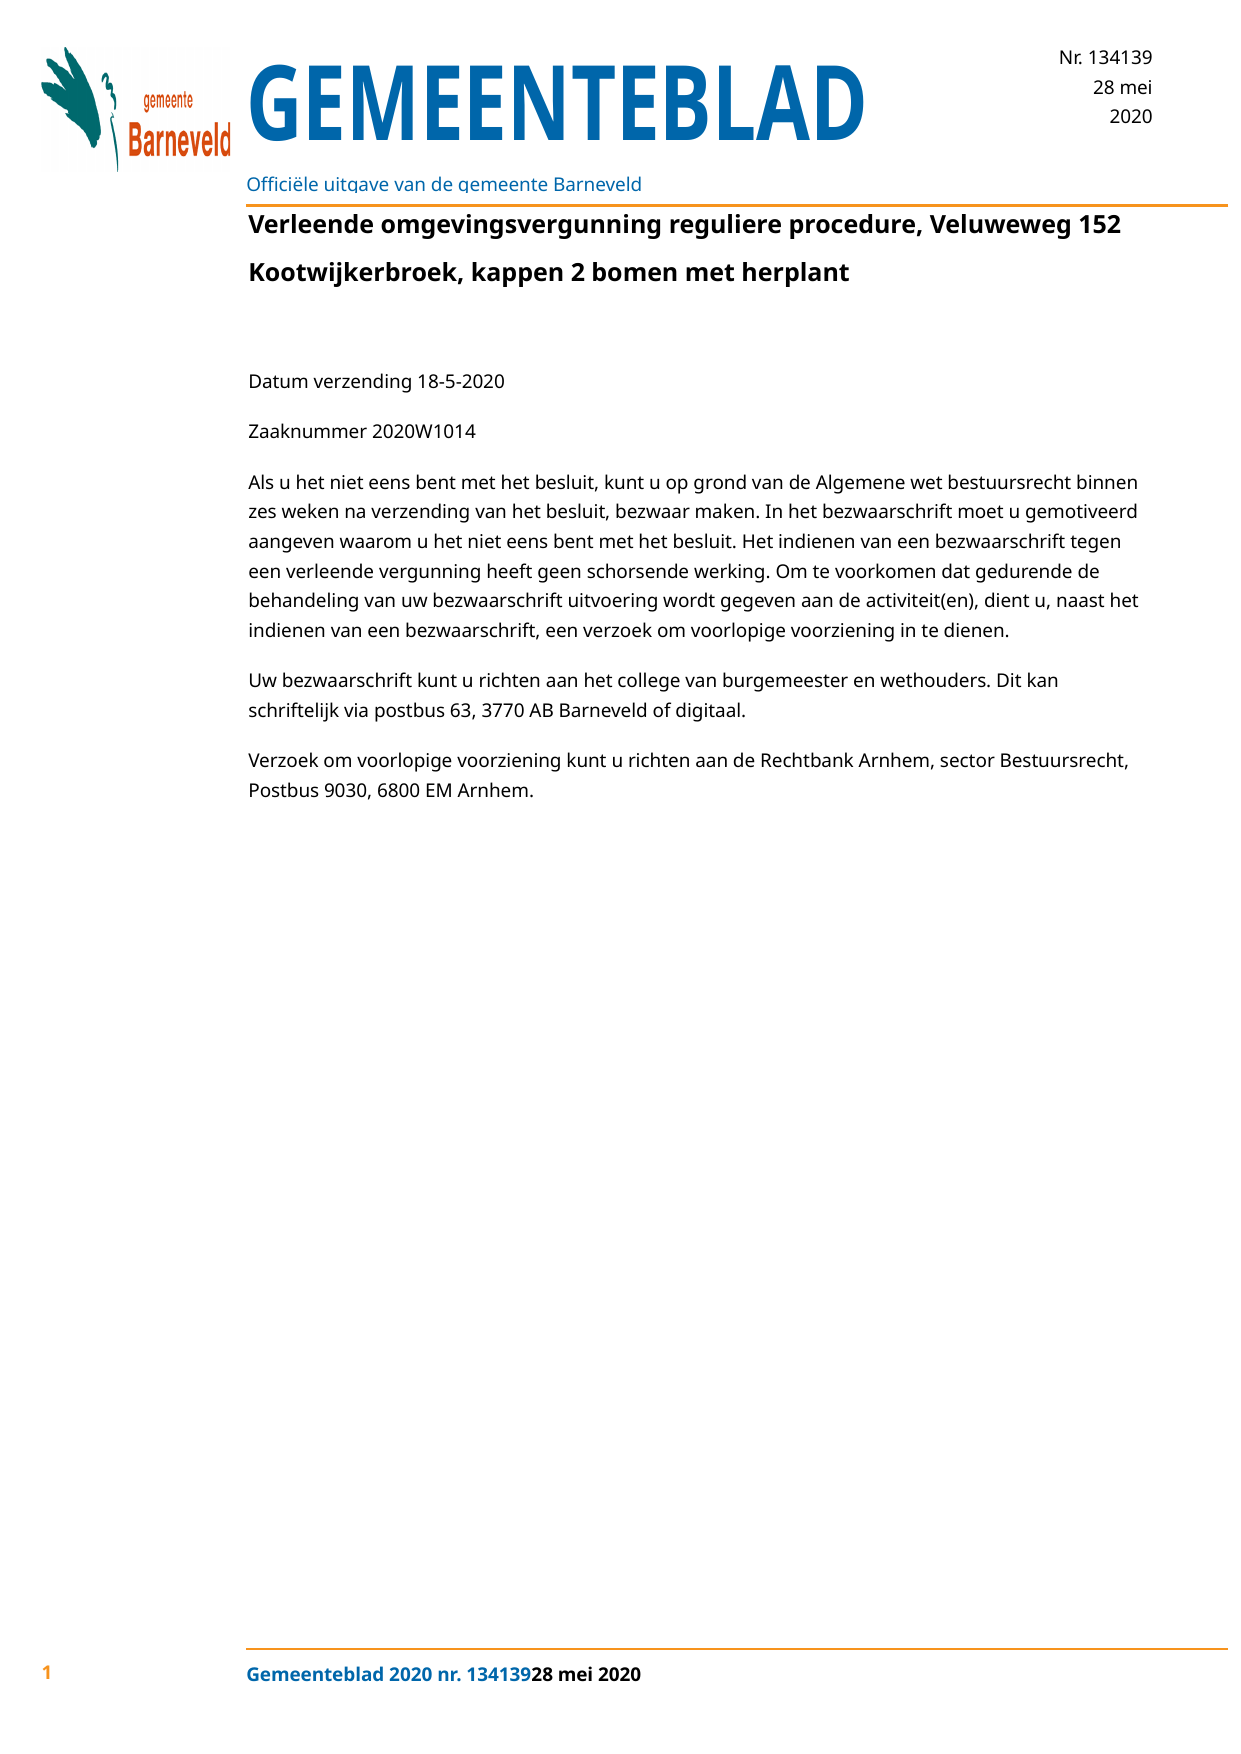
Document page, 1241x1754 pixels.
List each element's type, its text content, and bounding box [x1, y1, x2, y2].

text Uw bezwaarschrift kunt u richten aan het college van burgemeester en wethouders. Dit kan schriftelijk via postbus 63, 3770 AB Barneveld of digitaal. [248, 667, 1152, 723]
text Datum verzending 18-5-2020 [248, 368, 1152, 394]
text Verzoek om voorlopige voorziening kunt u richten aan de Rechtbank Arnhem, sector Bestuursrecht, Postbus 9030, 6800 EM Arnhem. [248, 747, 1152, 803]
text Zaaknummer 2020W1014 [248, 419, 1152, 444]
text Als u het niet eens bent met het besluit, kunt u op grond van de Algemene wet bestuursrecht binnen zes weken na verzending van het besluit, bezwaar maken. In het bezwaarschrift moet u gemotiveerd aangeven waarom u het niet eens bent met het besluit. Het indienen van een bezwaarschrift tegen een verleende vergunning heeft geen schorsende werking. Om te voorkomen dat gedurende de behandeling van uw bezwaarschrift uitvoering wordt gegeven aan de activiteit(en), dient u, naast het indienen van een bezwaarschrift, een verzoek om voorlopige voorziening in te dienen. [248, 469, 1152, 643]
picture [41, 47, 231, 172]
text Verleende omgevingsvergunning reguliere procedure, Veluweweg 152 Kootwijkerbroek, kappen 2 bomen met herplant [248, 207, 1152, 288]
